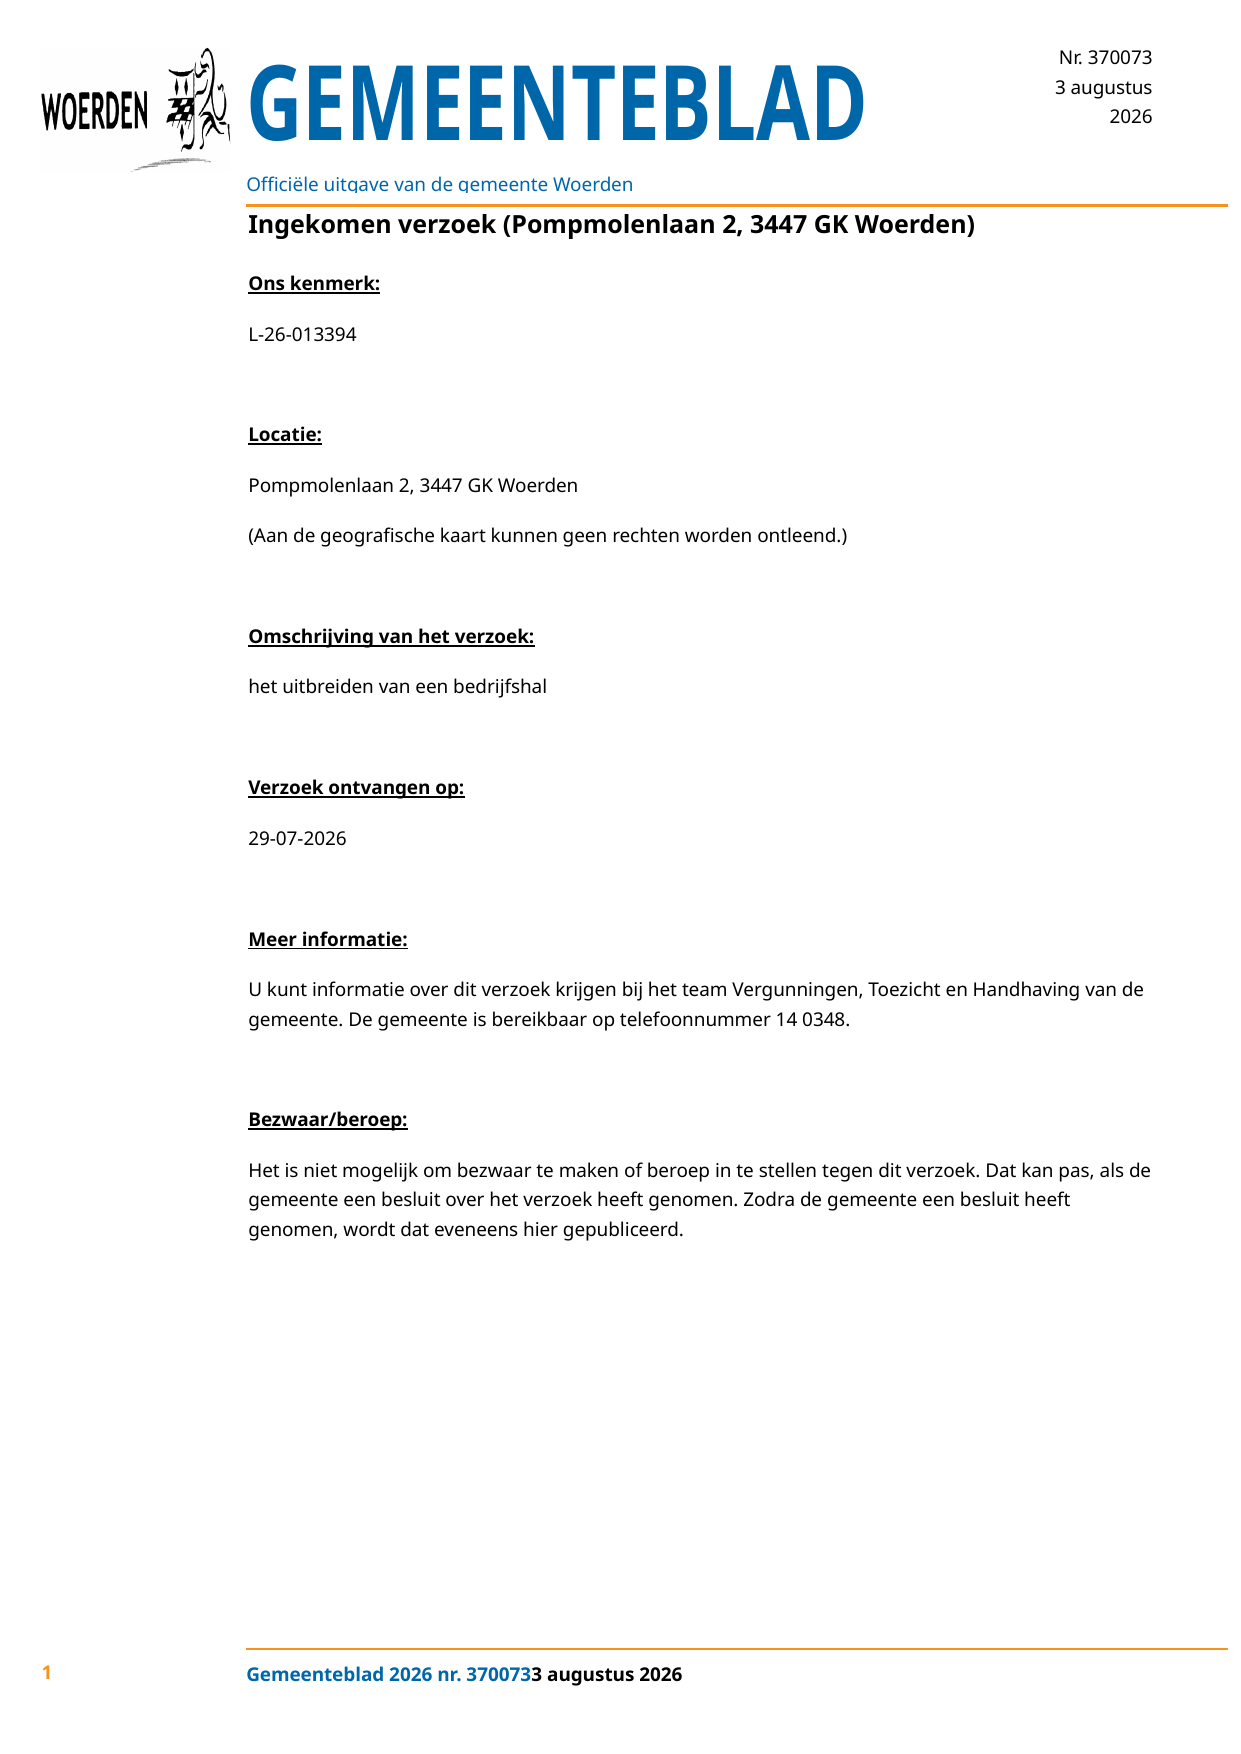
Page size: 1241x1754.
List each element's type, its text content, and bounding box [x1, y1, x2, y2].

text U kunt informatie over dit verzoek krijgen bij het team Vergunningen, Toezicht en Handhaving van de gemeente. De gemeente is bereikbaar op telefoonnummer 14 0348. [248, 976, 1152, 1031]
text Ingekomen verzoek (Pompmolenlaan 2, 3447 GK Woerden) [248, 207, 1152, 241]
text 29-07-2026 [248, 825, 1152, 851]
text (Aan de geografische kaart kunnen geen rechten worden ontleend.) [248, 522, 1152, 548]
text Bezwaar/beroep: [248, 1107, 1152, 1132]
text Meer informatie: [248, 926, 1152, 951]
text Het is niet mogelijk om bezwaar te maken of beroep in te stellen tegen dit verzoek. Dat kan pas, als de gemeente een besluit over het verzoek heeft genomen. Zodra de gemeente een besluit heeft genomen, wordt dat eveneens hier gepubliceerd. [248, 1157, 1152, 1242]
text L-26-013394 [248, 321, 1152, 346]
picture [41, 47, 231, 172]
text Verzoek ontvangen op: [248, 774, 1152, 800]
text Pompmolenlaan 2, 3447 GK Woerden [248, 472, 1152, 498]
text het uitbreiden van een bedrijfshal [248, 674, 1152, 699]
text Locatie: [248, 422, 1152, 447]
text Omschrijving van het verzoek: [248, 623, 1152, 649]
text Ons kenmerk: [248, 270, 1152, 296]
